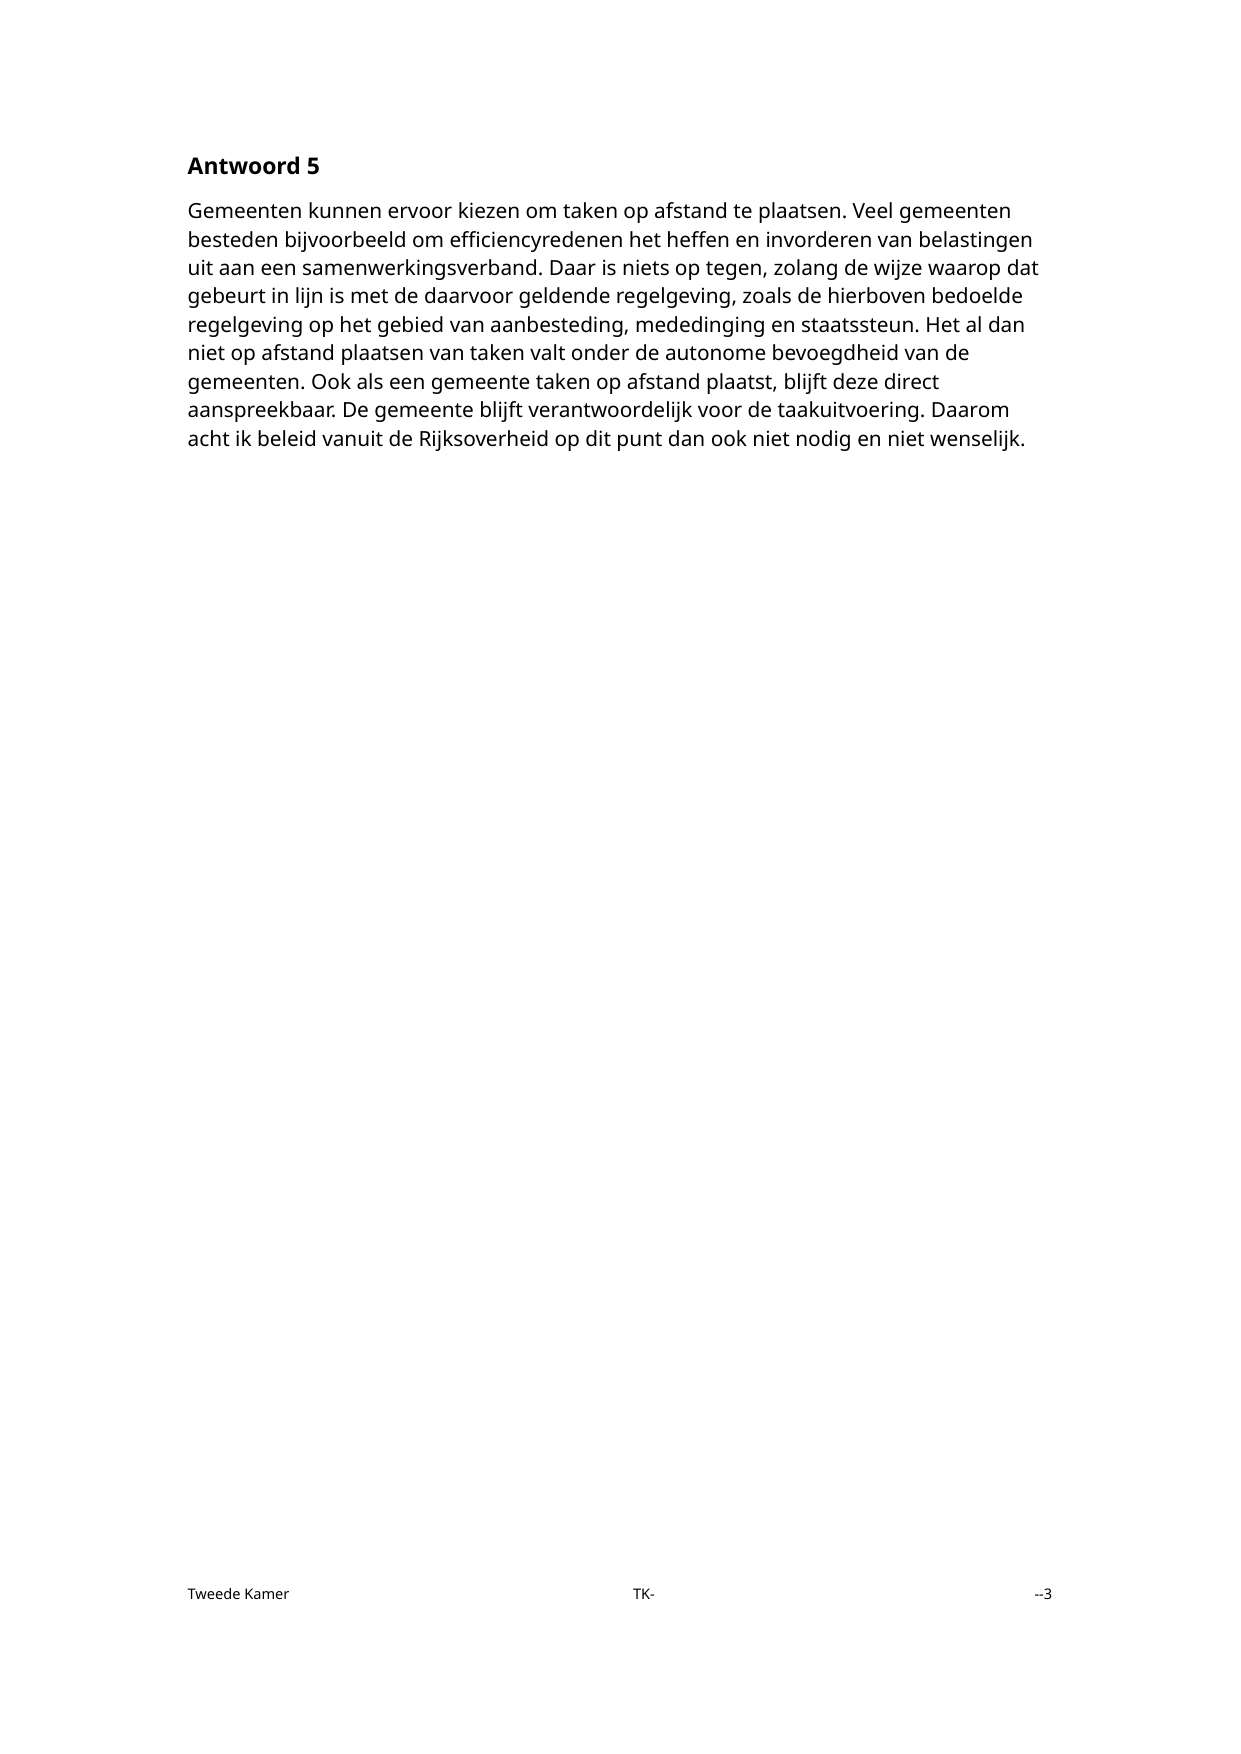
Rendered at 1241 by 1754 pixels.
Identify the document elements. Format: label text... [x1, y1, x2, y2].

subtitle Antwoord 5 [187, 150, 1053, 181]
text Gemeenten kunnen ervoor kiezen om taken op afstand te plaatsen. Veel gemeenten besteden bijvoorbeeld om efficiencyredenen het heffen en invorderen van belastingen uit aan een samenwerkingsverband. Daar is niets op tegen, zolang de wijze waarop dat gebeurt in lijn is met de daarvoor geldende regelgeving, zoals de hierboven bedoelde regelgeving op het gebied van aanbesteding, mededinging en staatssteun. Het al dan niet op afstand plaatsen van taken valt onder de autonome bevoegdheid van de gemeenten. Ook als een gemeente taken op afstand plaatst, blijft deze direct aanspreekbaar. De gemeente blijft verantwoordelijk voor de taakuitvoering. Daarom acht ik beleid vanuit de Rijksoverheid op dit punt dan ook niet nodig en niet wenselijk. [187, 196, 1053, 452]
